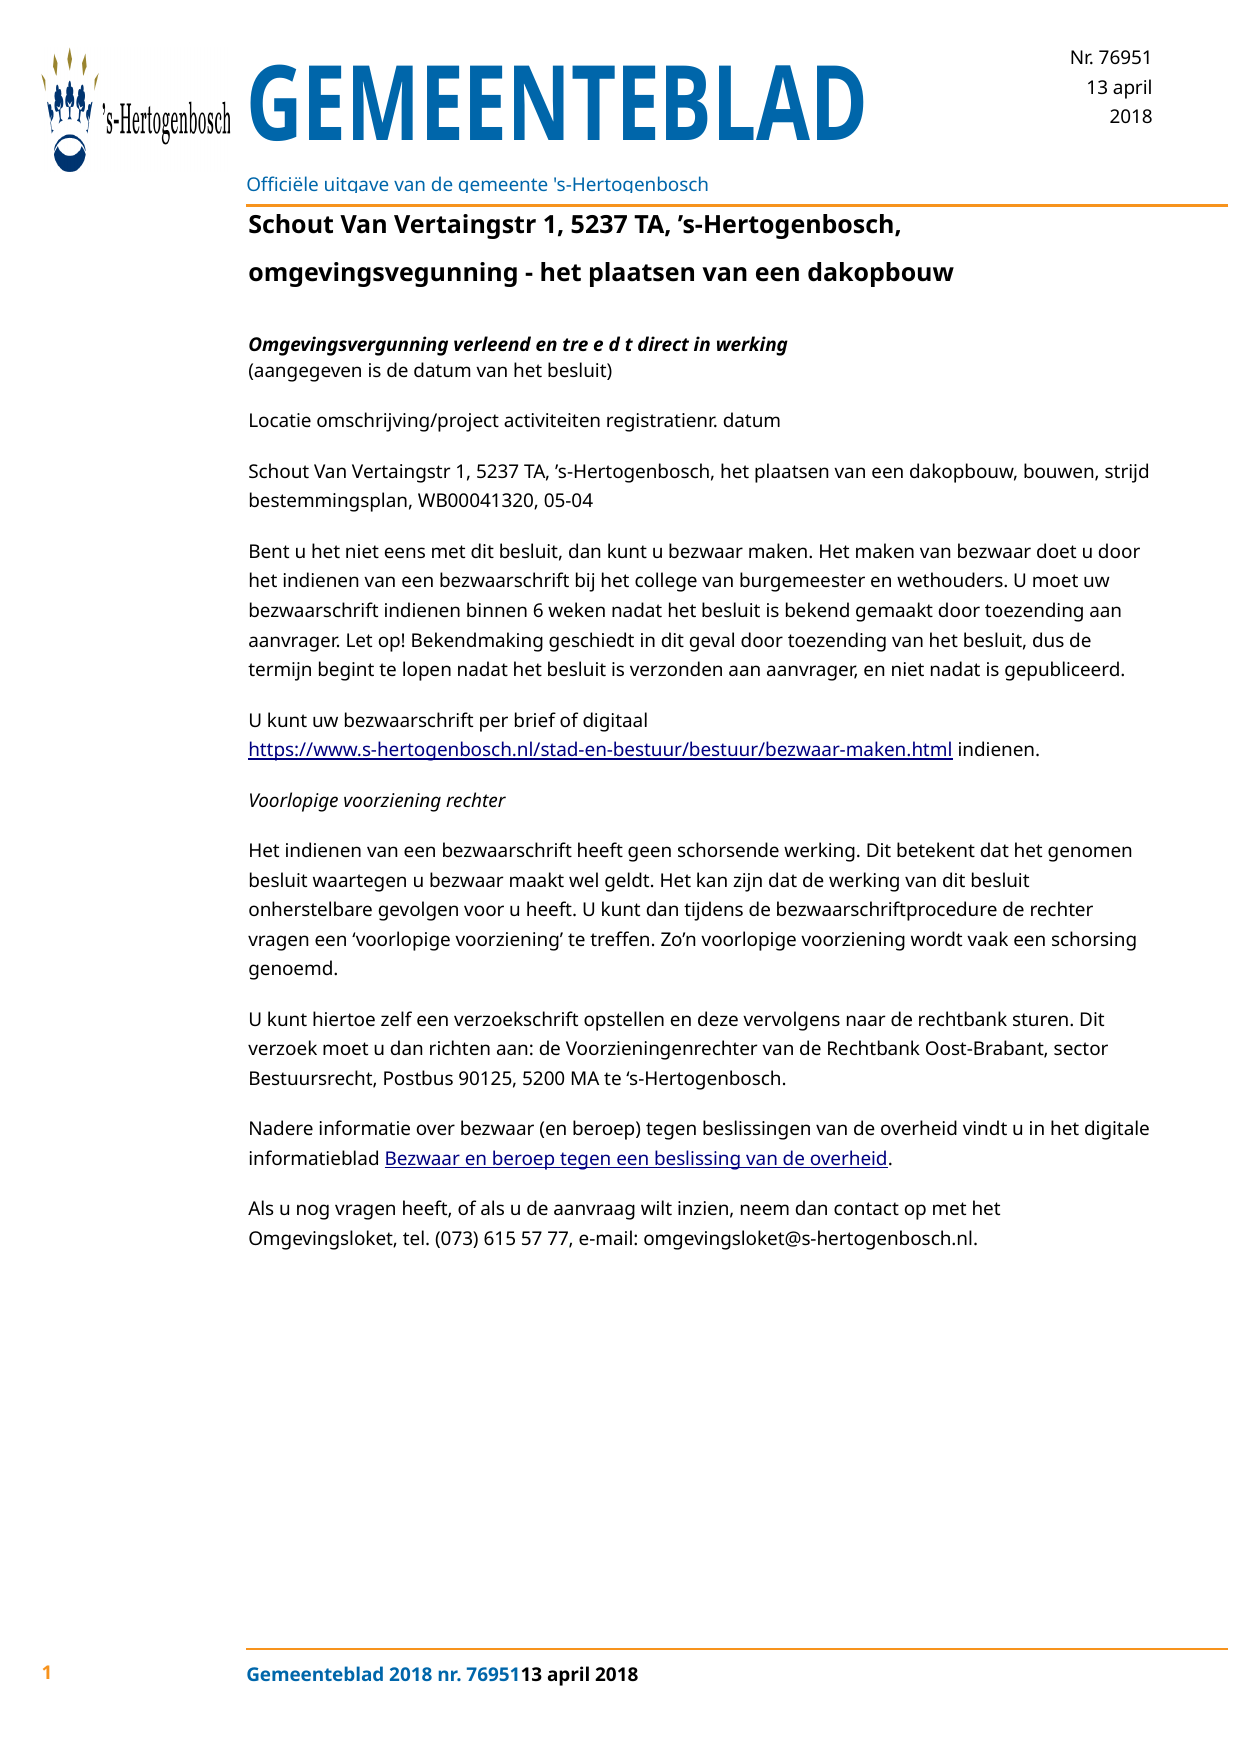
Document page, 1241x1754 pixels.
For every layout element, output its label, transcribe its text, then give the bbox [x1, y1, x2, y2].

text Locatie omschrijving/project activiteiten registratienr. datum [248, 408, 1152, 433]
text Als u nog vragen heeft, of als u de aanvraag wilt inzien, neem dan contact op met het Omgevingsloket, tel. (073) 615 57 77, e-mail: omgevingsloket@s-hertogenbosch.nl. [248, 1196, 1152, 1251]
text Nadere informatie over bezwaar (en beroep) tegen beslissingen van de overheid vindt u in het digitale informatieblad Bezwaar en beroep tegen een beslissing van de overheid. [248, 1116, 1152, 1171]
text U kunt hiertoe zelf een verzoekschrift opstellen en deze vervolgens naar de rechtbank sturen. Dit verzoek moet u dan richten aan: de Voorzieningenrechter van de Rechtbank Oost-Brabant, sector Bestuursrecht, Postbus 90125, 5200 MA te ‘s-Hertogenbosch. [248, 1006, 1152, 1091]
text U kunt uw bezwaarschrift per brief of digitaal https://www.s-hertogenbosch.nl/stad-en-bestuur/bestuur/bezwaar-maken.html indienen. [248, 707, 1152, 762]
text Schout Van Vertaingstr 1, 5237 TA, ’s-Hertogenbosch, het plaatsen van een dakopbouw, bouwen, strijd bestemmingsplan, WB00041320, 05-04 [248, 458, 1152, 513]
text Het indienen van een bezwaarschrift heeft geen schorsende werking. Dit betekent dat het genomen besluit waartegen u bezwaar maakt wel geldt. Het kan zijn dat de werking van dit besluit onherstelbare gevolgen voor u heeft. U kunt dan tijdens de bezwaarschriftprocedure de rechter vragen een ‘voorlopige voorziening’ te treffen. Zo’n voorlopige voorziening wordt vaak een schorsing genoemd. [248, 837, 1152, 981]
text (aangegeven is de datum van het besluit) [248, 357, 1152, 383]
text Omgevingsvergunning verleend en tre e d t direct in werking [248, 331, 1152, 357]
text Schout Van Vertaingstr 1, 5237 TA, ’s-Hertogenbosch, omgevingsvegunning - het plaatsen van een dakopbouw [248, 207, 1152, 288]
picture [41, 47, 231, 172]
text Bent u het niet eens met dit besluit, dan kunt u bezwaar maken. Het maken van bezwaar doet u door het indienen van een bezwaarschrift bij het college van burgemeester en wethouders. U moet uw bezwaarschrift indienen binnen 6 weken nadat het besluit is bekend gemaakt door toezending aan aanvrager. Let op! Bekendmaking geschiedt in dit geval door toezending van het besluit, dus de termijn begint te lopen nadat het besluit is verzonden aan aanvrager, en niet nadat is gepubliceerd. [248, 538, 1152, 682]
text Voorlopige voorziening rechter [248, 787, 1152, 812]
